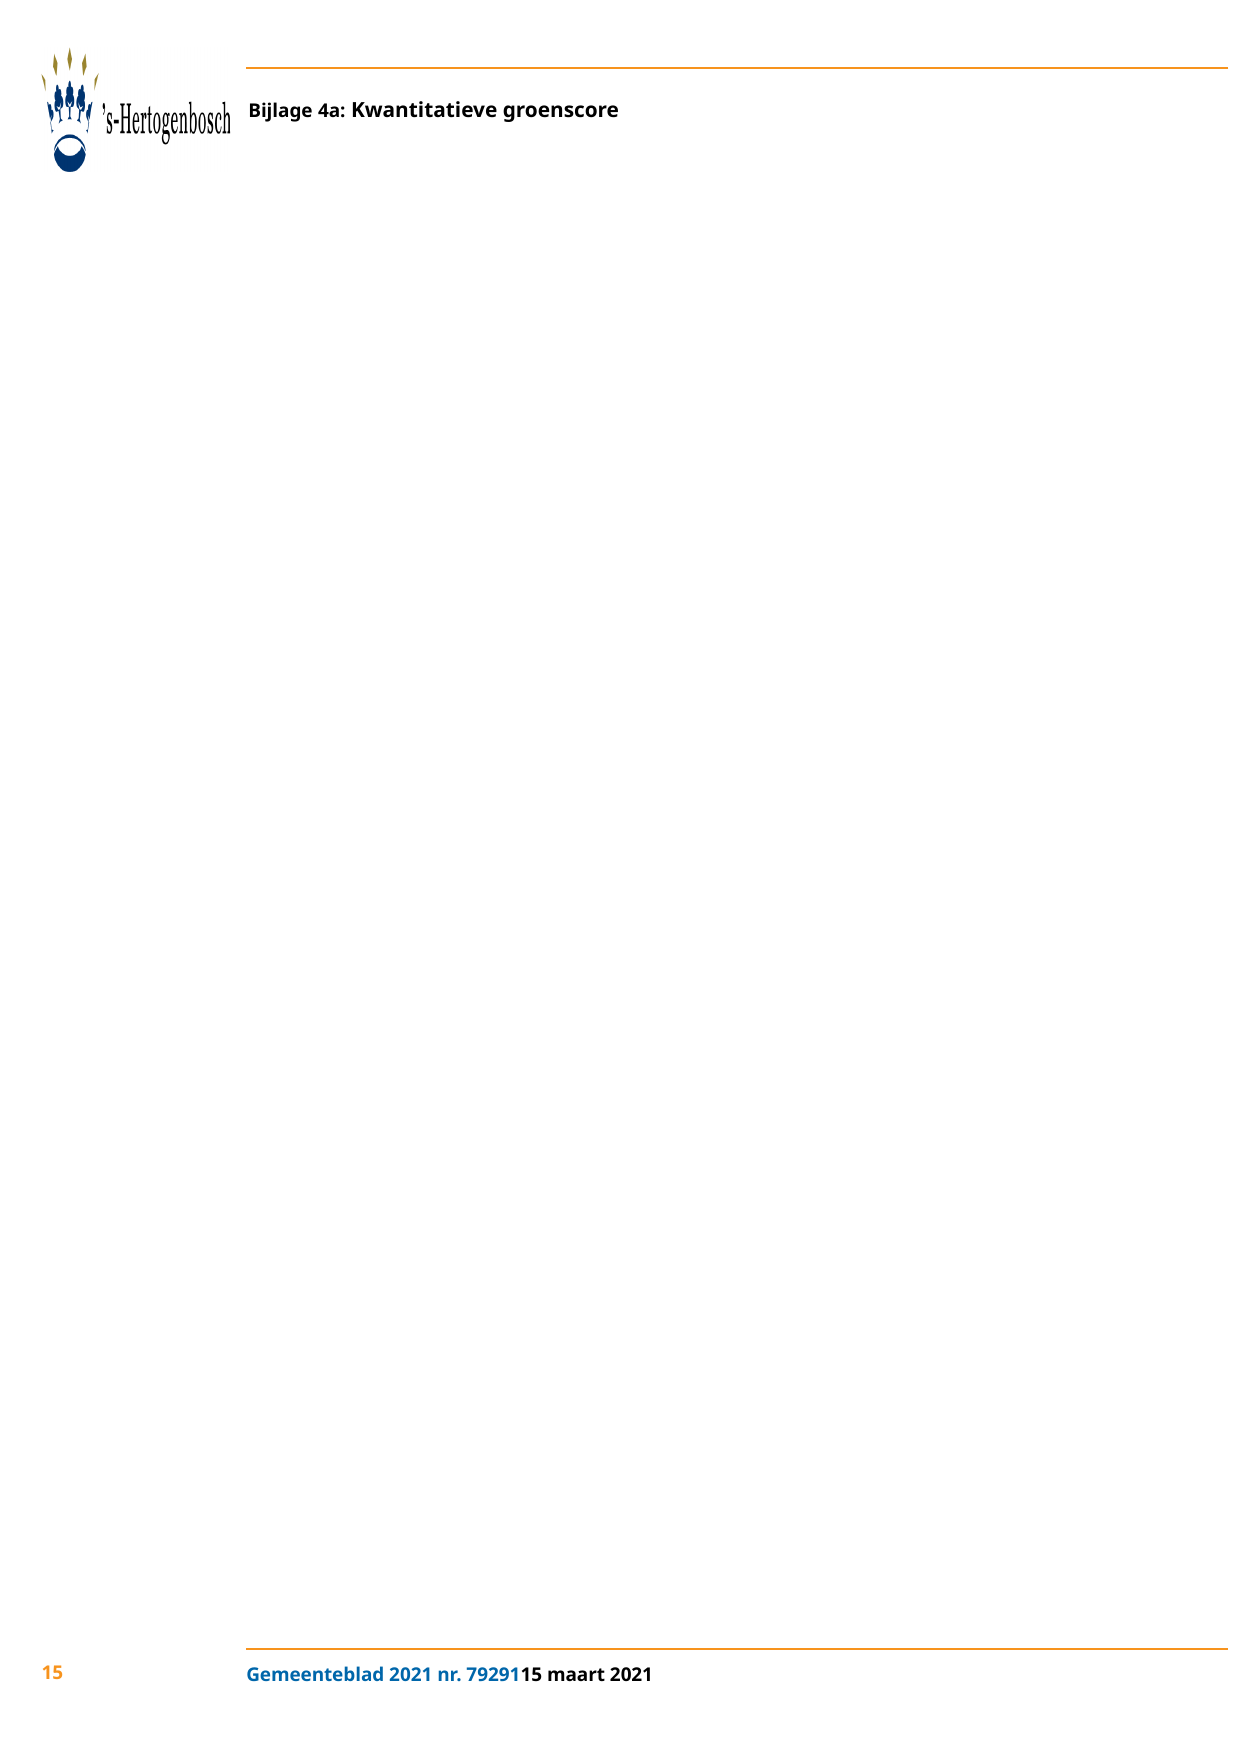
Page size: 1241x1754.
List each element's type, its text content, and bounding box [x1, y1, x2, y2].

text Bijlage 4a: Kwantitatieve groenscore [248, 95, 1152, 123]
picture [41, 47, 231, 172]
